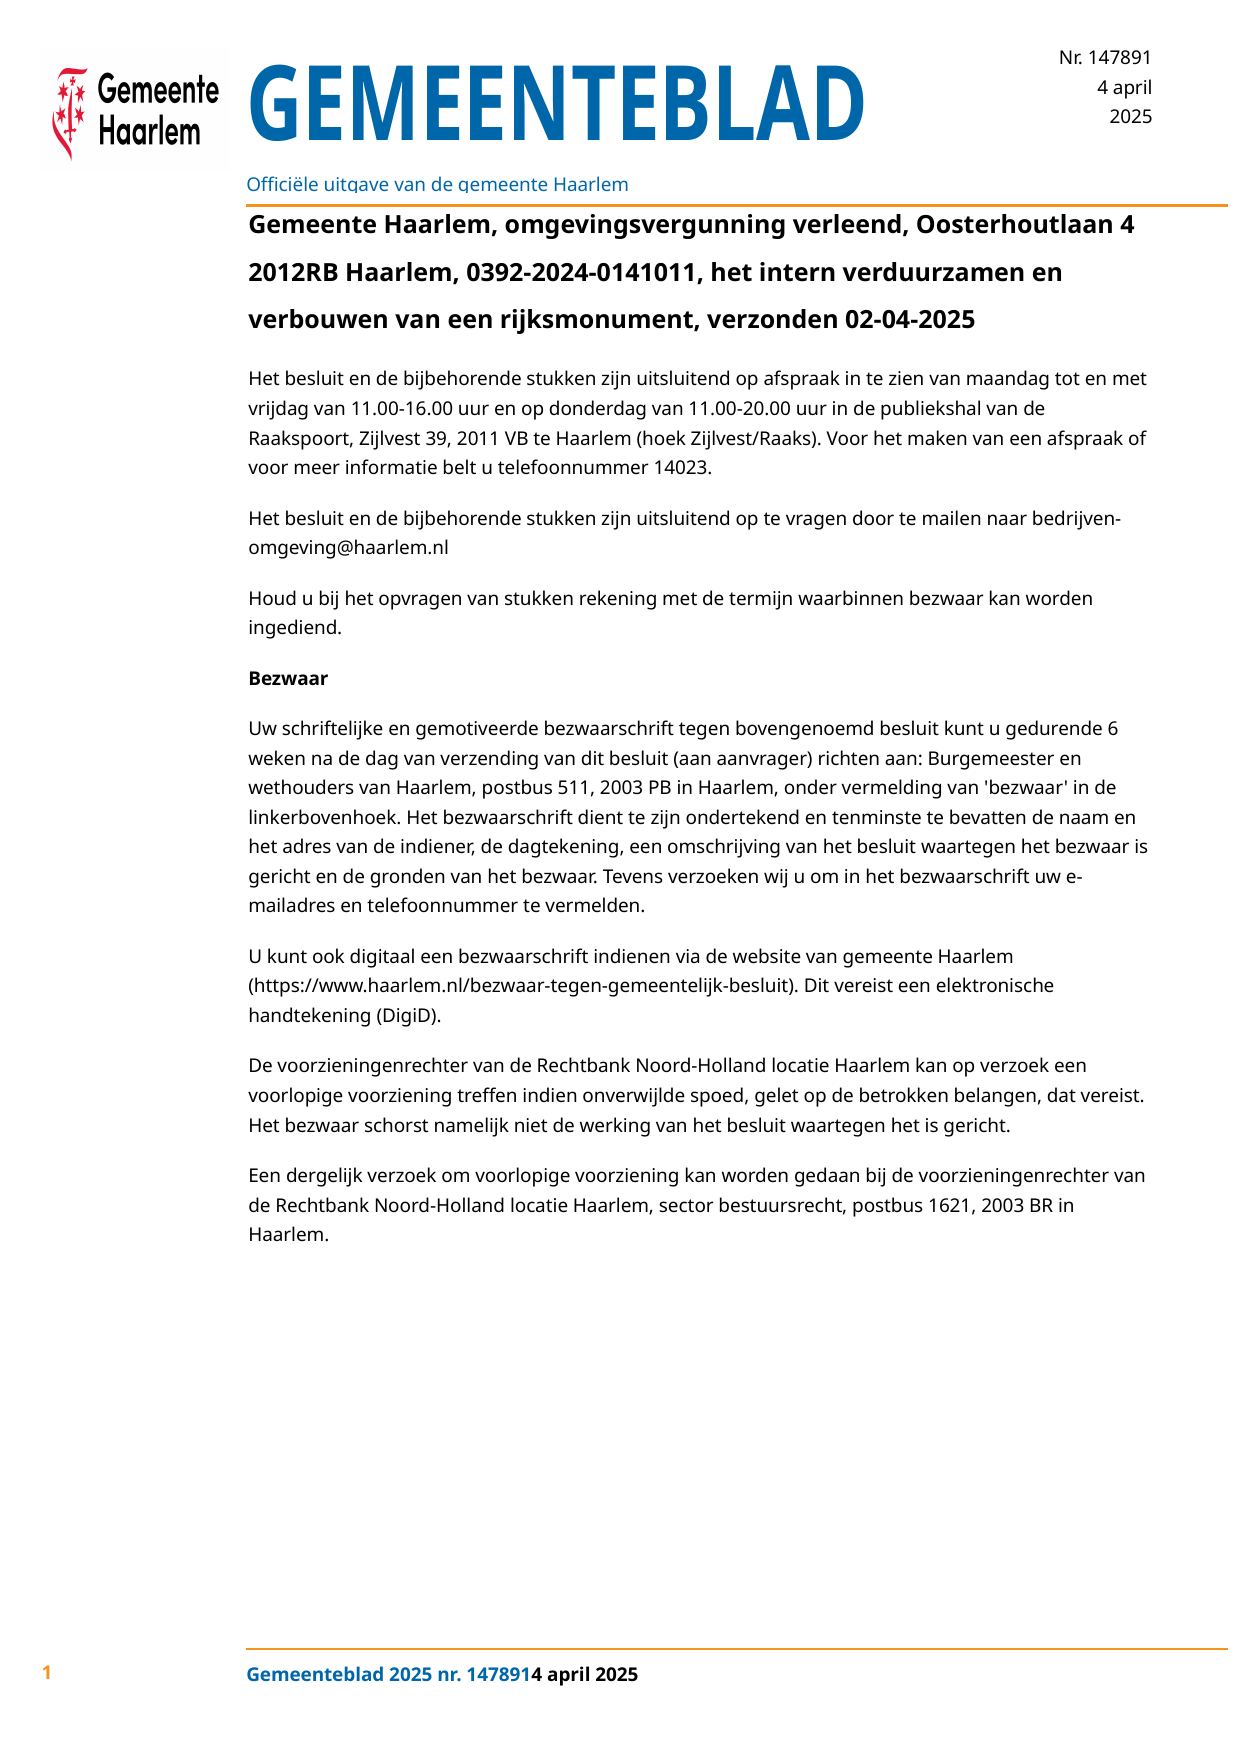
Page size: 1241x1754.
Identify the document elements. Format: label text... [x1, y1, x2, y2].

text De voorzieningenrechter van de Rechtbank Noord-Holland locatie Haarlem kan op verzoek een voorlopige voorziening treffen indien onverwijlde spoed, gelet op de betrokken belangen, dat vereist. Het bezwaar schorst namelijk niet de werking van het besluit waartegen het is gericht. [248, 1053, 1152, 1137]
text Uw schriftelijke en gemotiveerde bezwaarschrift tegen bovengenoemd besluit kunt u gedurende 6 weken na de dag van verzending van dit besluit (aan aanvrager) richten aan: Burgemeester en wethouders van Haarlem, postbus 511, 2003 PB in Haarlem, onder vermelding van 'bezwaar' in de linkerbovenhoek. Het bezwaarschrift dient te zijn ondertekend en tenminste te bevatten de naam en het adres van de indiener, de dagtekening, een omschrijving van het besluit waartegen het bezwaar is gericht en de gronden van het bezwaar. Tevens verzoeken wij u om in het bezwaarschrift uw e-mailadres en telefoonnummer te vermelden. [248, 715, 1152, 918]
text U kunt ook digitaal een bezwaarschrift indienen via de website van gemeente Haarlem (https://www.haarlem.nl/bezwaar-tegen-gemeentelijk-besluit). Dit vereist een elektronische handtekening (DigiD). [248, 943, 1152, 1028]
text Bezwaar [248, 665, 1152, 690]
text Het besluit en de bijbehorende stukken zijn uitsluitend op te vragen door te mailen naar bedrijven-omgeving@haarlem.nl [248, 505, 1152, 560]
text Houd u bij het opvragen van stukken rekening met de termijn waarbinnen bezwaar kan worden ingediend. [248, 585, 1152, 640]
picture [41, 47, 231, 172]
text Een dergelijk verzoek om voorlopige voorziening kan worden gedaan bij de voorzieningenrechter van de Rechtbank Noord-Holland locatie Haarlem, sector bestuursrecht, postbus 1621, 2003 BR in Haarlem. [248, 1162, 1152, 1247]
text Het besluit en de bijbehorende stukken zijn uitsluitend op afspraak in te zien van maandag tot en met vrijdag van 11.00-16.00 uur en op donderdag van 11.00-20.00 uur in de publiekshal van de Raakspoort, Zijlvest 39, 2011 VB te Haarlem (hoek Zijlvest/Raaks). Voor het maken van een afspraak of voor meer informatie belt u telefoonnummer 14023. [248, 366, 1152, 480]
text Gemeente Haarlem, omgevingsvergunning verleend, Oosterhoutlaan 4 2012RB Haarlem, 0392-2024-0141011, het intern verduurzamen en verbouwen van een rijksmonument, verzonden 02-04-2025 [248, 207, 1152, 336]
